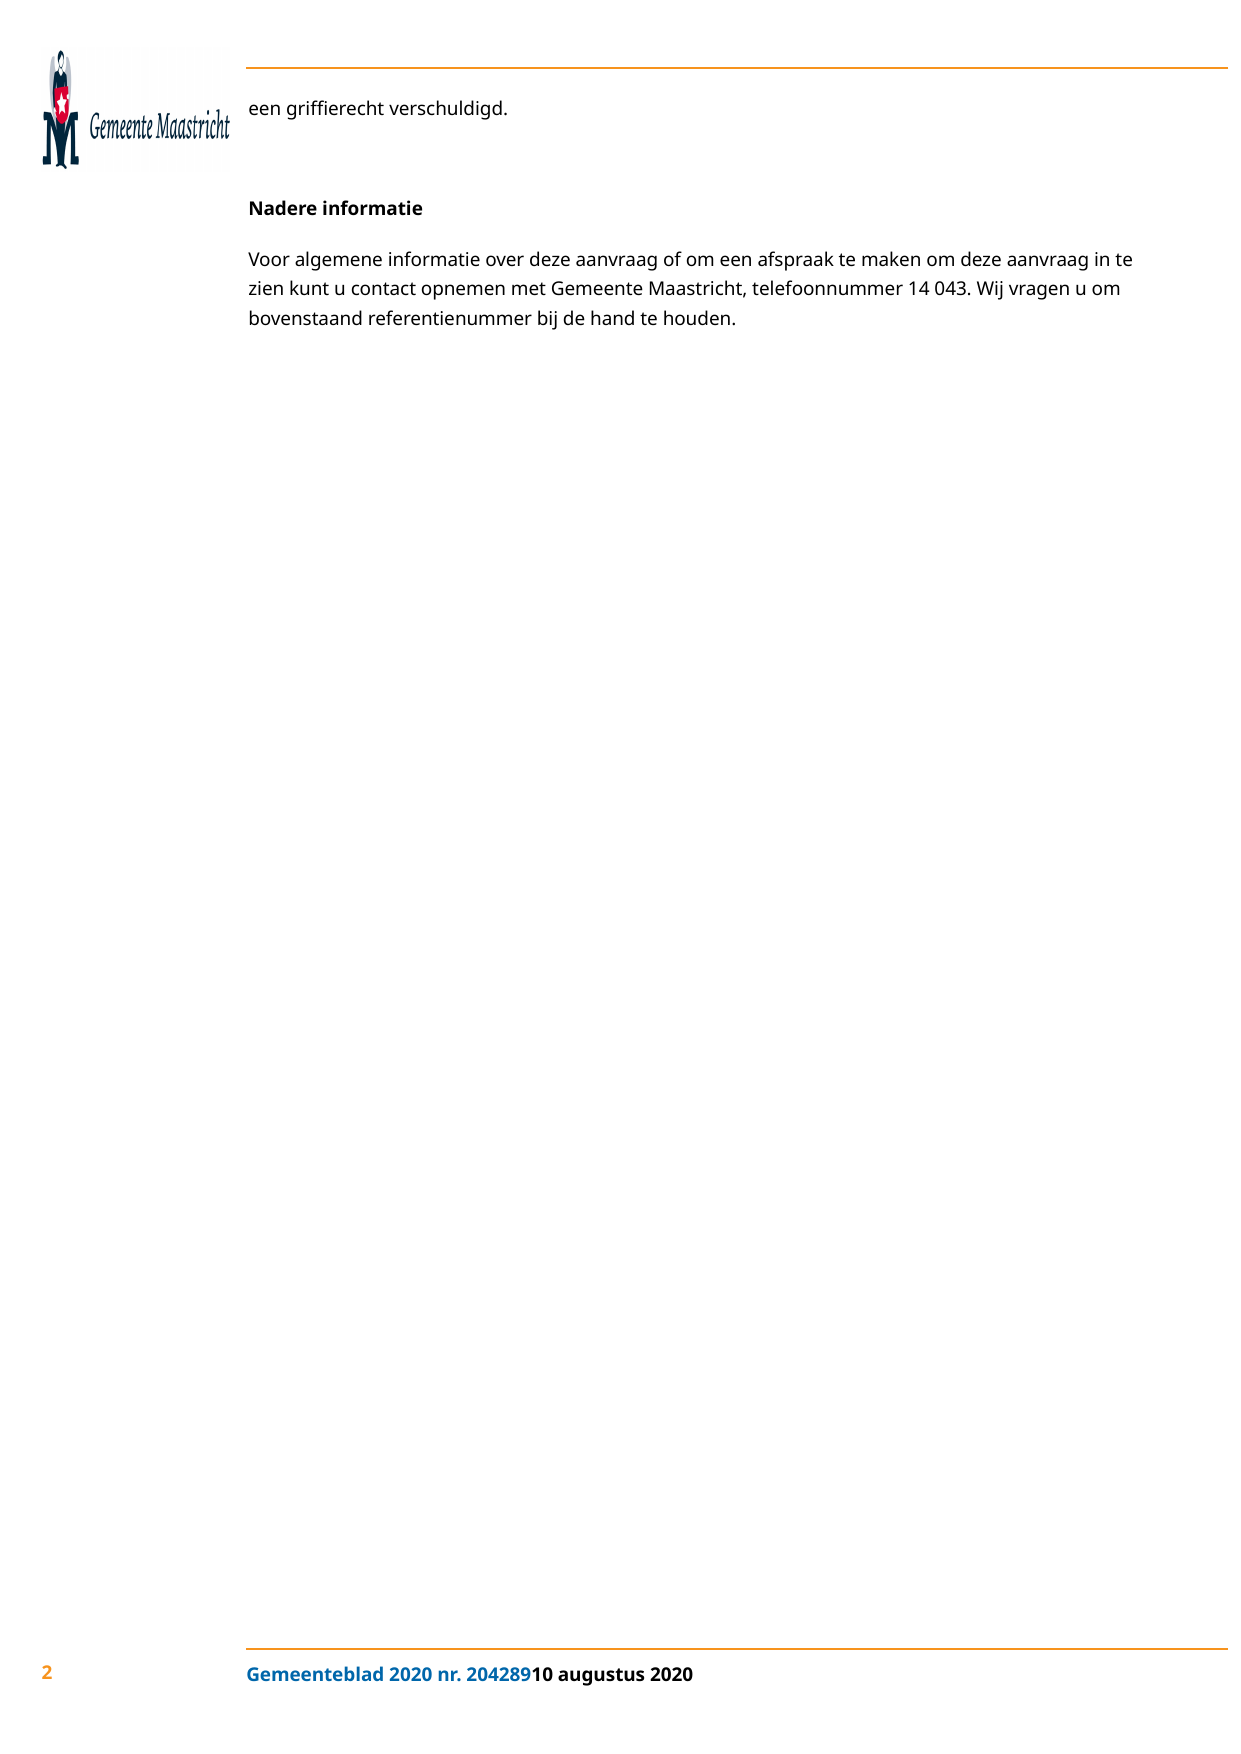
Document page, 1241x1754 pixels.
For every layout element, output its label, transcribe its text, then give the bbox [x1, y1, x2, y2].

text een griffierecht verschuldigd. [248, 95, 1152, 121]
text Voor algemene informatie over deze aanvraag of om een afspraak te maken om deze aanvraag in te zien kunt u contact opnemen met Gemeente Maastricht, telefoonnummer 14 043. Wij vragen u om bovenstaand referentienummer bij de hand te houden. [248, 246, 1152, 331]
text Nadere informatie [248, 196, 1152, 221]
picture [41, 47, 231, 172]
